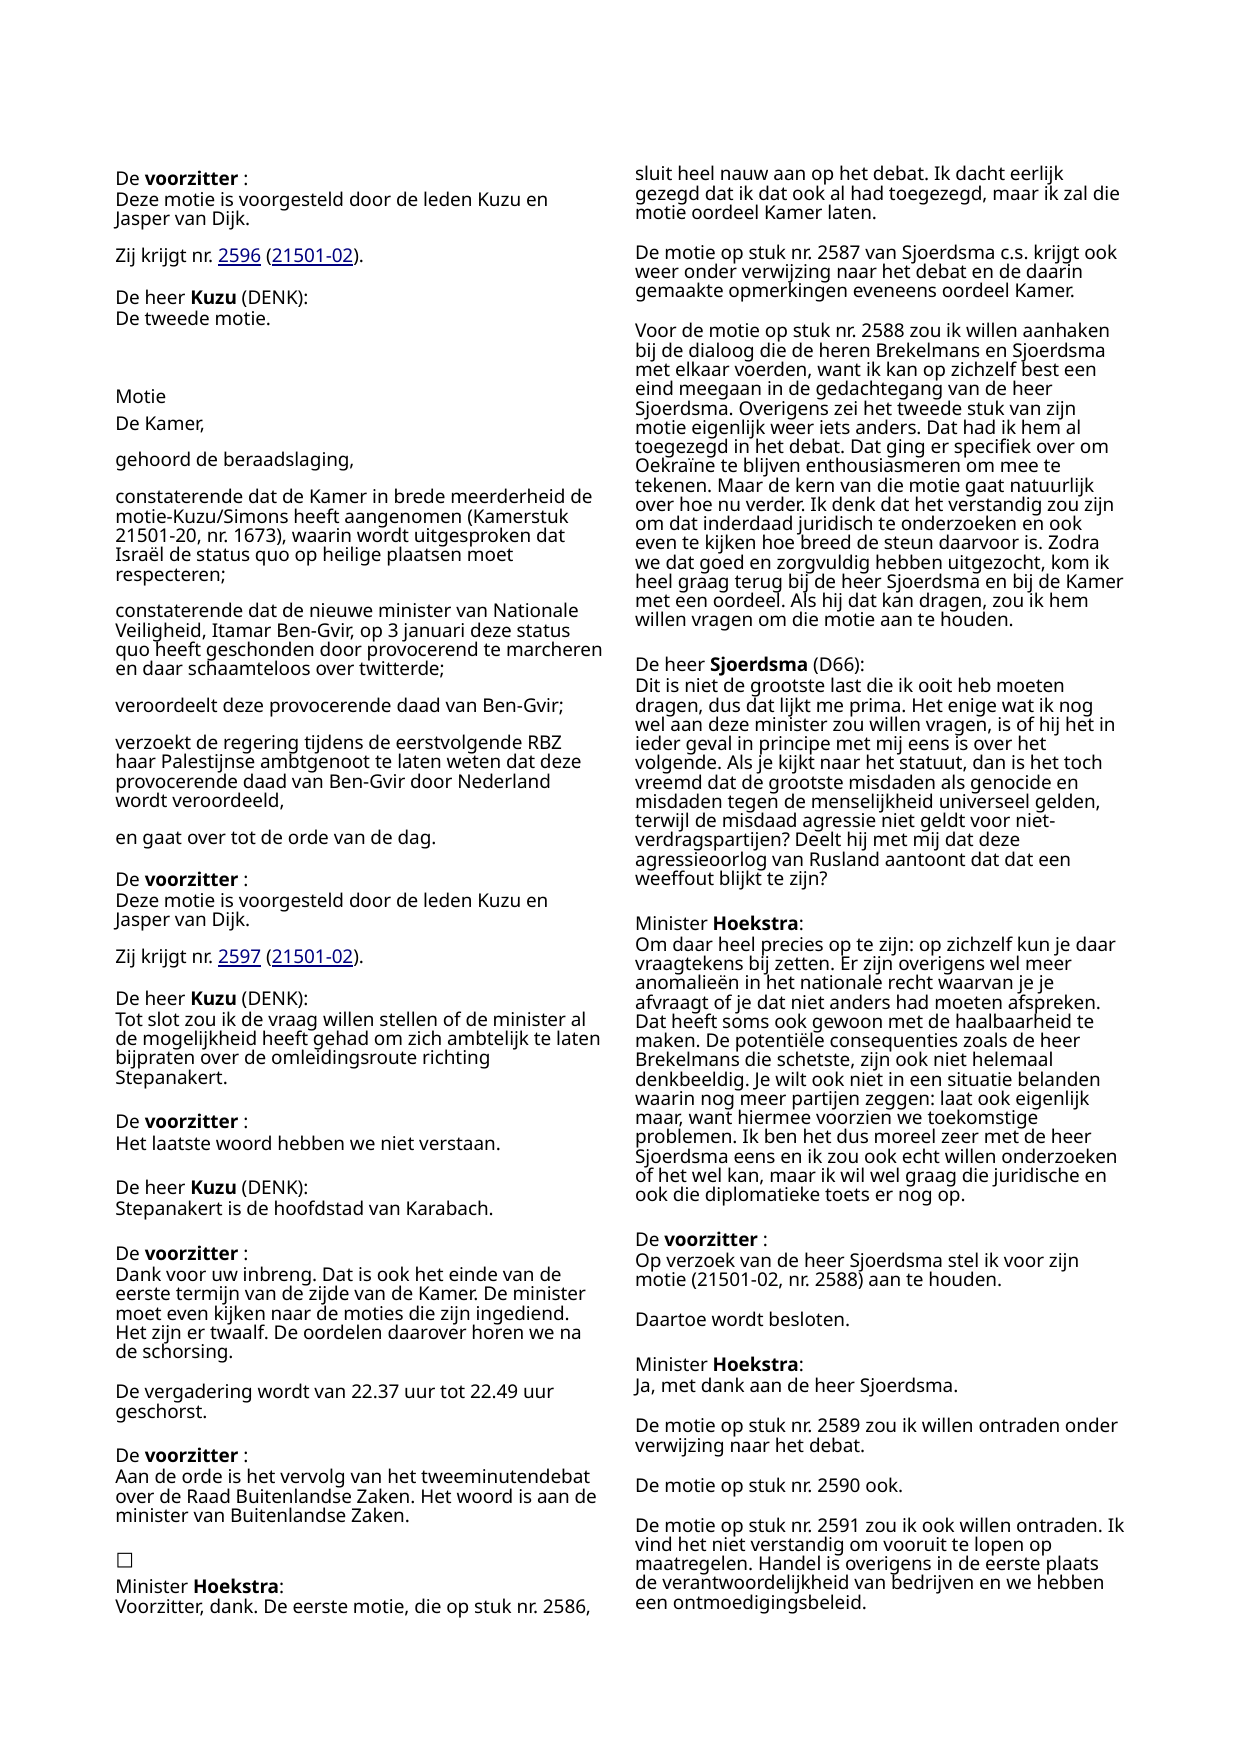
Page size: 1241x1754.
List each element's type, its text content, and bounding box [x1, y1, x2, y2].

text Dank voor uw inbreng. Dat is ook het einde van de eerste termijn van de zijde van de Kamer. De minister moet even kijken naar de moties die zijn ingediend. Het zijn er twaalf. De oordelen daarover horen we na de schorsing. [115, 1266, 605, 1362]
text Dit is niet de grootste last die ik ooit heb moeten dragen, dus dat lijkt me prima. Het enige wat ik nog wel aan deze minister zou willen vragen, is of hij het in ieder geval in principe met mij eens is over het volgende. Als je kijkt naar het statuut, dan is het toch vreemd dat de grootste misdaden als genocide en misdaden tegen de menselijkheid universeel gelden, terwijl de misdaad agressie niet geldt voor niet-verdragspartijen? Deelt hij met mij dat deze agressieoorlog van Rusland aantoont dat dat een weeffout blijkt te zijn? [635, 677, 1125, 889]
text verzoekt de regering tijdens de eerstvolgende RBZ haar Palestijnse ambtgenoot te laten weten dat deze provocerende daad van Ben-Gvir door Nederland wordt veroordeeld, [115, 734, 605, 811]
text veroordeelt deze provocerende daad van Ben-Gvir; [115, 697, 605, 717]
text De motie op stuk nr. 2589 zou ik willen ontraden onder verwijzing naar het debat. [635, 1417, 1125, 1456]
text De voorzitter : [115, 1109, 605, 1134]
text Daartoe wordt besloten. [635, 1311, 1125, 1331]
text De voorzitter : [115, 1240, 605, 1266]
text Voorzitter, dank. De eerste motie, die op stuk nr. 2586, [115, 1598, 605, 1618]
text Motie [115, 383, 605, 408]
text Zij krijgt nr. 2596 (21501-02). [115, 247, 605, 267]
text De motie op stuk nr. 2587 van Sjoerdsma c.s. krijgt ook weer onder verwijzing naar het debat en de daarin gemaakte opmerkingen eveneens oordeel Kamer. [635, 244, 1125, 302]
text De heer Kuzu (DENK): [115, 985, 605, 1011]
text Zij krijgt nr. 2597 (21501-02). [115, 948, 605, 967]
text De voorzitter : [115, 165, 605, 191]
text Ja, met dank aan de heer Sjoerdsma. [635, 1377, 1125, 1397]
text Minister Hoekstra: [115, 1573, 605, 1598]
text De heer Kuzu (DENK): [115, 284, 605, 310]
text De voorzitter : [635, 1226, 1125, 1252]
text De tweede motie. [115, 310, 605, 329]
text De voorzitter : [115, 1443, 605, 1468]
text Voor de motie op stuk nr. 2588 zou ik willen aanhaken bij de dialoog die de heren Brekelmans en Sjoerdsma met elkaar voerden, want ik kan op zichzelf best een eind meegaan in de gedachtegang van de heer Sjoerdsma. Overigens zei het tweede stuk van zijn motie eigenlijk weer iets anders. Dat had ik hem al toegezegd in het debat. Dat ging er specifiek over om Oekraïne te blijven enthousiasmeren om mee te tekenen. Maar de kern van die motie gaat natuurlijk over hoe nu verder. Ik denk dat het verstandig zou zijn om dat inderdaad juridisch te onderzoeken en ook even te kijken hoe breed de steun daarvoor is. Zodra we dat goed en zorgvuldig hebben uitgezocht, kom ik heel graag terug bij de heer Sjoerdsma en bij de Kamer met een oordeel. Als hij dat kan dragen, zou ik hem willen vragen om die motie aan te houden. [635, 322, 1125, 631]
text De heer Sjoerdsma (D66): [635, 652, 1125, 677]
text constaterende dat de Kamer in brede meerderheid de motie-Kuzu/Simons heeft aangenomen (Kamerstuk 21501-20, nr. 1673), waarin wordt uitgesproken dat Israël de status quo op heilige plaatsen moet respecteren; [115, 488, 605, 585]
text De voorzitter : [115, 866, 605, 892]
text Om daar heel precies op te zijn: op zichzelf kun je daar vraagtekens bij zetten. Er zijn overigens wel meer anomalieën in het nationale recht waarvan je je afvraagt of je dat niet anders had moeten afspreken. Dat heeft soms ook gewoon met de haalbaarheid te maken. De potentiële consequenties zoals de heer Brekelmans die schetste, zijn ook niet helemaal denkbeeldig. Je wilt ook niet in een situatie belanden waarin nog meer partijen zeggen: laat ook eigenlijk maar, want hiermee voorzien we toekomstige problemen. Ik ben het dus moreel zeer met de heer Sjoerdsma eens en ik zou ook echt willen onderzoeken of het wel kan, maar ik wil wel graag die juridische en ook die diplomatieke toets er nog op. [635, 936, 1125, 1206]
text Minister Hoekstra: [635, 910, 1125, 936]
text Deze motie is voorgesteld door de leden Kuzu en Jasper van Dijk. [115, 892, 605, 930]
text ⬜ [115, 1547, 605, 1573]
text en gaat over tot de orde van de dag. [115, 829, 605, 848]
text Stepanakert is de hoofdstad van Karabach. [115, 1200, 605, 1219]
text De vergadering wordt van 22.37 uur tot 22.49 uur geschorst. [115, 1383, 605, 1422]
text De heer Kuzu (DENK): [115, 1174, 605, 1200]
text Op verzoek van de heer Sjoerdsma stel ik voor zijn motie (21501-02, nr. 2588) aan te houden. [635, 1252, 1125, 1291]
text Het laatste woord hebben we niet verstaan. [115, 1134, 605, 1154]
text De Kamer, [115, 414, 605, 434]
text De motie op stuk nr. 2591 zou ik ook willen ontraden. Ik vind het niet verstandig om vooruit te lopen op maatregelen. Handel is overigens in de eerste plaats de verantwoordelijkheid van bedrijven en we hebben een ontmoedigingsbeleid. [635, 1517, 1125, 1613]
text Minister Hoekstra: [635, 1352, 1125, 1377]
text Deze motie is voorgesteld door de leden Kuzu en Jasper van Dijk. [115, 191, 605, 229]
text sluit heel nauw aan op het debat. Ik dacht eerlijk gezegd dat ik dat ook al had toegezegd, maar ik zal die motie oordeel Kamer laten. [635, 165, 1125, 223]
text Aan de orde is het vervolg van het tweeminutendebat over de Raad Buitenlandse Zaken. Het woord is aan de minister van Buitenlandse Zaken. [115, 1468, 605, 1526]
text De motie op stuk nr. 2590 ook. [635, 1477, 1125, 1496]
text Tot slot zou ik de vraag willen stellen of de minister al de mogelijkheid heeft gehad om zich ambtelijk te laten bijpraten over de omleidingsroute richting Stepanakert. [115, 1011, 605, 1088]
text gehoord de beraadslaging, [115, 451, 605, 471]
text constaterende dat de nieuwe minister van Nationale Veiligheid, Itamar Ben-Gvir, op 3 januari deze status quo heeft geschonden door provocerend te marcheren en daar schaamteloos over twitterde; [115, 602, 605, 679]
